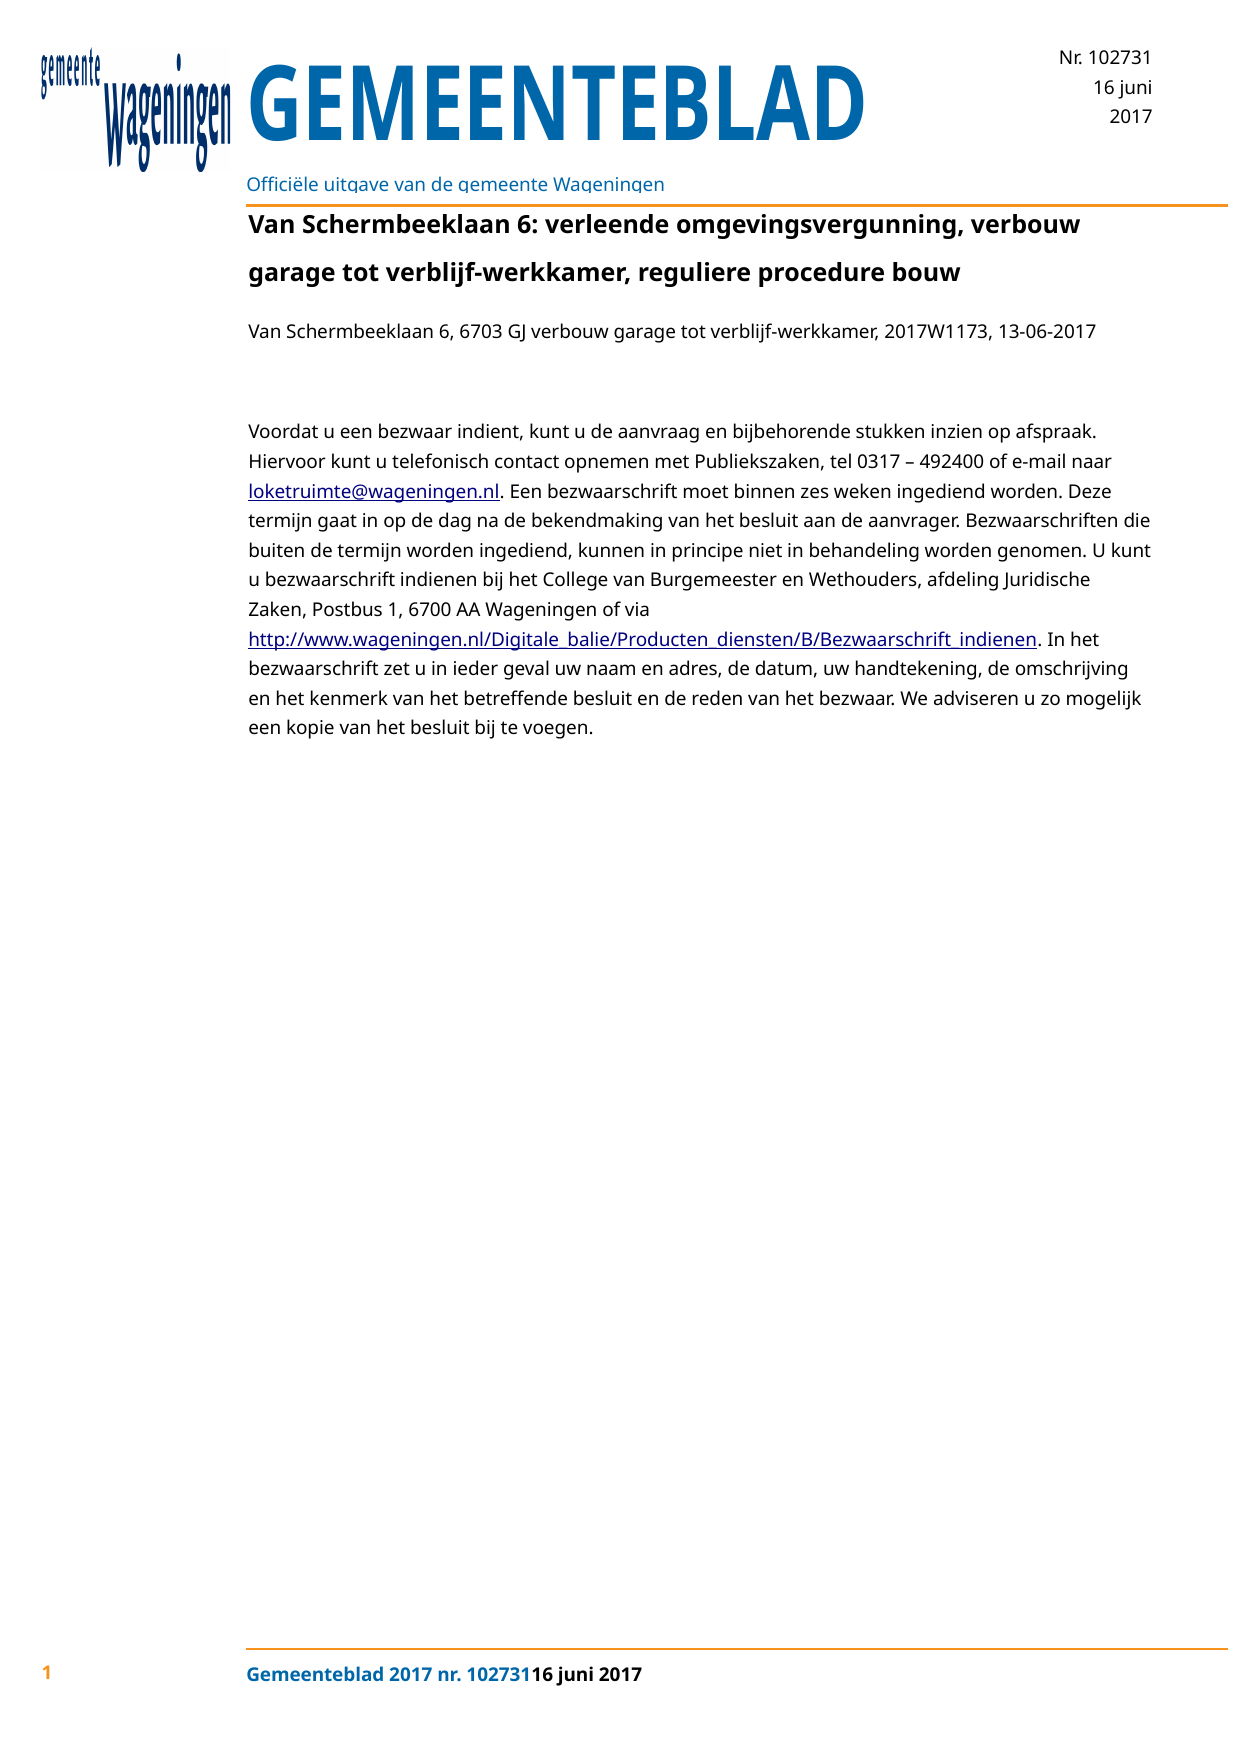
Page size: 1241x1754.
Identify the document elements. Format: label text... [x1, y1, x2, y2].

picture [41, 47, 231, 172]
text Van Schermbeeklaan 6: verleende omgevingsvergunning, verbouw garage tot verblijf-werkkamer, reguliere procedure bouw [248, 207, 1152, 288]
text Van Schermbeeklaan 6, 6703 GJ verbouw garage tot verblijf-werkkamer, 2017W1173, 13-06-2017 [248, 318, 1152, 344]
text Voordat u een bezwaar indient, kunt u de aanvraag en bijbehorende stukken inzien op afspraak. Hiervoor kunt u telefonisch contact opnemen met Publiekszaken, tel 0317 – 492400 of e-mail naar loketruimte@wageningen.nl. Een bezwaarschrift moet binnen zes weken ingediend worden. Deze termijn gaat in op de dag na de bekendmaking van het besluit aan de aanvrager. Bezwaarschriften die buiten de termijn worden ingediend, kunnen in principe niet in behandeling worden genomen. U kunt u bezwaarschrift indienen bij het College van Burgemeester en Wethouders, afdeling Juridische Zaken, Postbus 1, 6700 AA Wageningen of via http://www.wageningen.nl/Digitale_balie/Producten_diensten/B/Bezwaarschrift_indienen. In het bezwaarschrift zet u in ieder geval uw naam en adres, de datum, uw handtekening, de omschrijving en het kenmerk van het betreffende besluit en de reden van het bezwaar. We adviseren u zo mogelijk een kopie van het besluit bij te voegen. [248, 419, 1152, 740]
